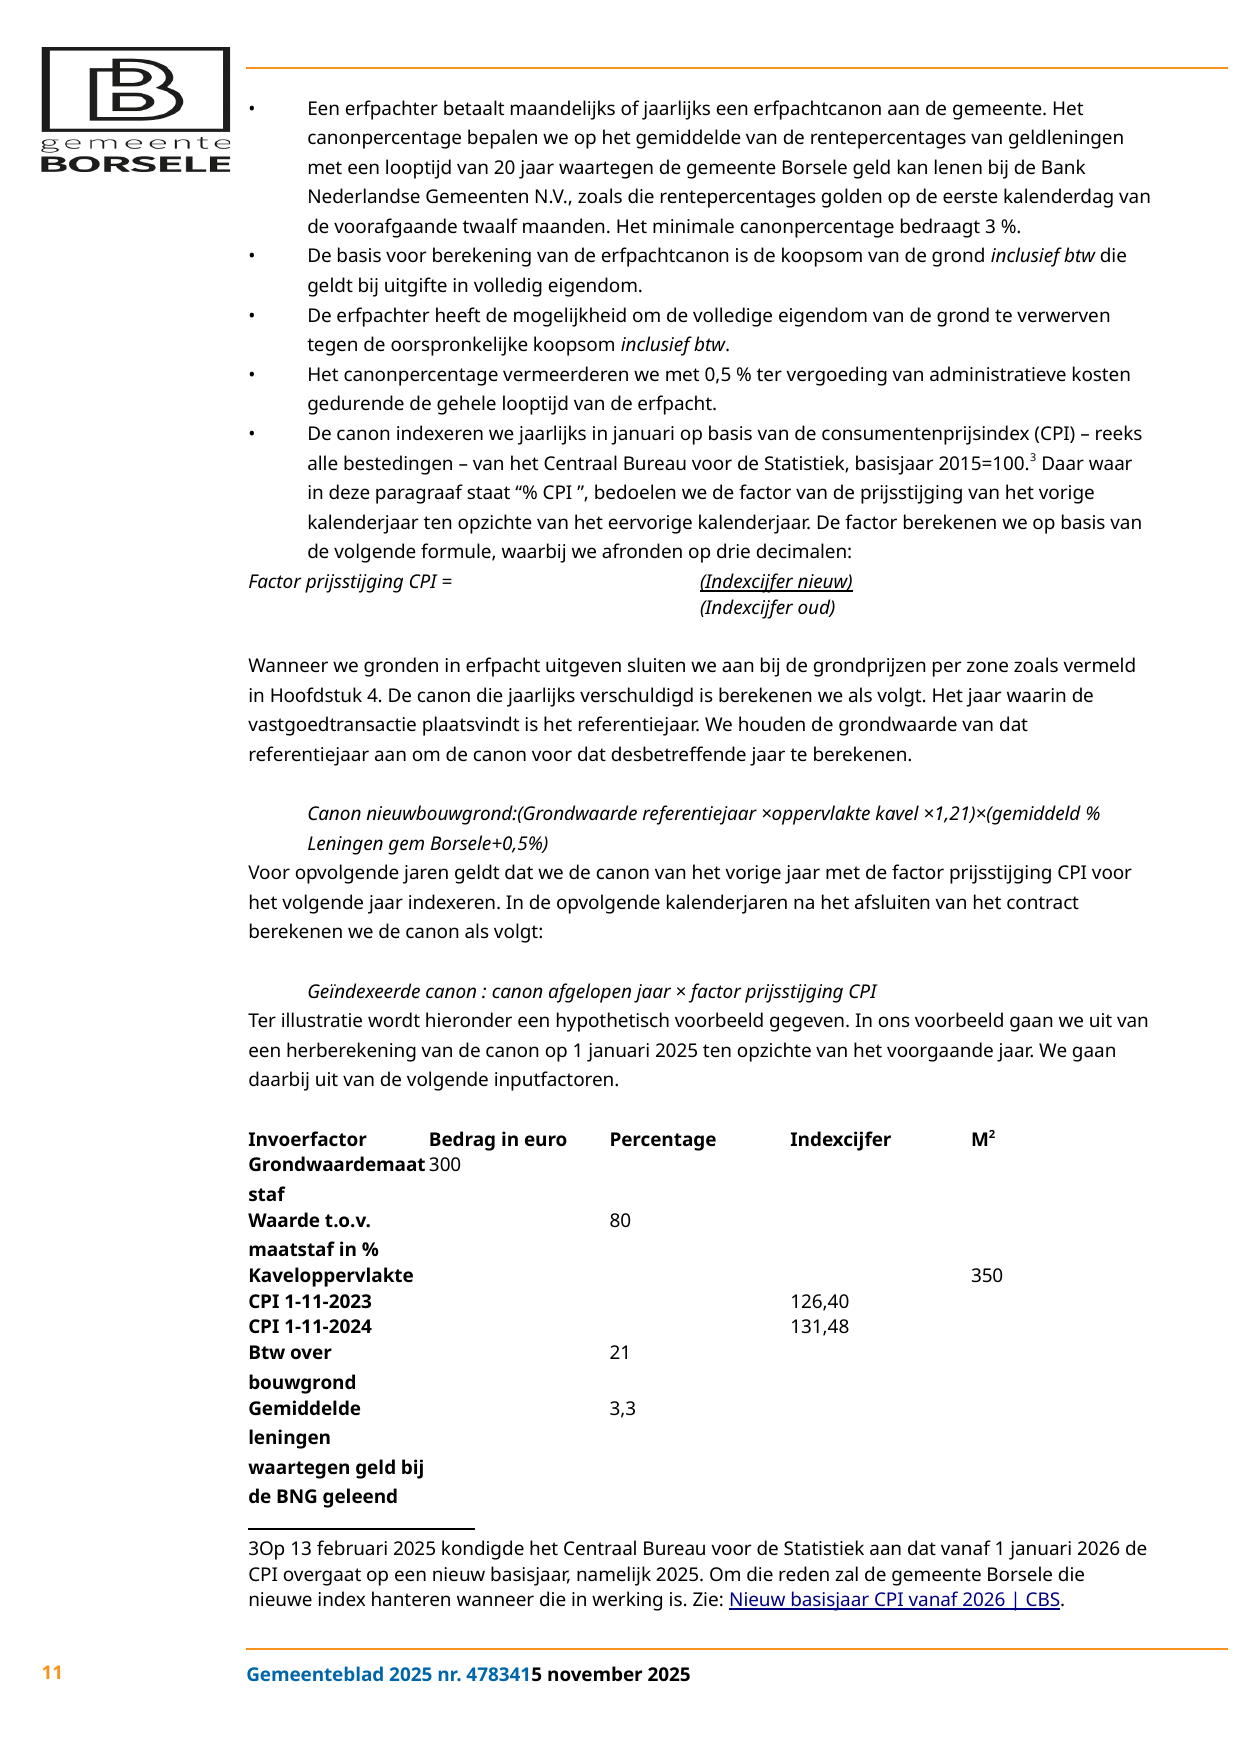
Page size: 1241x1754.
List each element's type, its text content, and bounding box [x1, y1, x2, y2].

table_cell Kaveloppervlakte [248, 1262, 429, 1288]
table_cell [971, 1288, 1152, 1314]
table_cell [429, 1288, 609, 1314]
text Ter illustratie wordt hieronder een hypothetisch voorbeeld gegeven. In ons voorbeeld gaan we uit van een herberekening van de canon op 1 januari 2025 ten opzichte van het voorgaande jaar. We gaan daarbij uit van de volgende inputfactoren. [248, 1007, 1152, 1092]
list Canon nieuwbouwgrond:(Grondwaarde referentiejaar ×oppervlakte kavel ×1,21)×(gemiddeld % Leningen gem Borsele+0,5%) [248, 800, 1152, 856]
table_header Factor prijsstijging CPI = [248, 568, 700, 620]
table_header Invoerfactor [248, 1126, 429, 1152]
table_cell [971, 1152, 1152, 1207]
text Voor opvolgende jaren geldt dat we de canon van het vorige jaar met de factor prijsstijging CPI voor het volgende jaar indexeren. In de opvolgende kalenderjaren na het afsluiten van het contract berekenen we de canon als volgt: [248, 859, 1152, 944]
table_cell [971, 1340, 1152, 1395]
table_cell 131,48 [790, 1314, 971, 1339]
table_cell Grondwaardemaatstaf [248, 1152, 429, 1207]
table_cell 80 [609, 1207, 790, 1262]
table_cell [609, 1314, 790, 1339]
table_cell 350 [971, 1262, 1152, 1288]
list Een erfpachter betaalt maandelijks of jaarlijks een erfpachtcanon aan de gemeente. Het canonpercentage bepalen we op het gemiddelde van de rentepercentages van geldleningen met een looptijd van 20 jaar waartegen de gemeente Borsele geld kan lenen bij de Bank Nederlandse Gemeenten N.V., zoals die rentepercentages golden op de eerste kalenderdag van de voorafgaande twaalf maanden. Het minimale canonpercentage bedraagt 3 %. [248, 95, 1152, 239]
list De erfpachter heeft de mogelijkheid om de volledige eigendom van de grond te verwerven tegen de oorspronkelijke koopsom inclusief btw. [248, 302, 1152, 357]
table_cell Btw over bouwgrond [248, 1340, 429, 1395]
table_cell [790, 1207, 971, 1262]
text Wanneer we gronden in erfpacht uitgeven sluiten we aan bij de grondprijzen per zone zoals vermeld in Hoofdstuk 4. De canon die jaarlijks verschuldigd is berekenen we als volgt. Het jaar waarin de vastgoedtransactie plaatsvindt is het referentiejaar. We houden de grondwaarde van dat referentiejaar aan om de canon voor dat desbetreffende jaar te berekenen. [248, 652, 1152, 767]
table_cell 126,40 [790, 1288, 971, 1314]
table_cell Gemiddelde leningen waartegen geld bij de BNG geleend [248, 1395, 429, 1509]
table_cell (Indexcijfer oud) [700, 594, 1152, 620]
table_cell 300 [429, 1152, 609, 1207]
table_cell [429, 1262, 609, 1288]
table_header Bedrag in euro [429, 1126, 609, 1152]
table_cell [971, 1395, 1152, 1509]
list Geïndexeerde canon : canon afgelopen jaar × factor prijsstijging CPI [248, 978, 1152, 1004]
table_cell [790, 1340, 971, 1395]
table_cell [790, 1262, 971, 1288]
table_cell [429, 1314, 609, 1339]
table_header Indexcijfer [790, 1126, 971, 1152]
table_cell [429, 1207, 609, 1262]
table_cell [790, 1395, 971, 1509]
table_header (Indexcijfer nieuw) [700, 568, 1152, 594]
table_cell [609, 1152, 790, 1207]
list De canon indexeren we jaarlijks in januari op basis van de consumentenprijsindex (CPI) – reeks alle bestedingen – van het Centraal Bureau voor de Statistiek, basisjaar 2015=100. Daar waar in deze paragraaf staat “% CPI ”, bedoelen we de factor van de prijsstijging van het vorige kalenderjaar ten opzichte van het eervorige kalenderjaar. De factor berekenen we op basis van de volgende formule, waarbij we afronden op drie decimalen: [248, 420, 1152, 564]
table_cell [790, 1152, 971, 1207]
table_header Percentage [609, 1126, 790, 1152]
list Het canonpercentage vermeerderen we met 0,5 % ter vergoeding van administratieve kosten gedurende de gehele looptijd van de erfpacht. [248, 361, 1152, 416]
table_cell [609, 1288, 790, 1314]
table_header M2 [971, 1126, 1152, 1152]
table_cell [971, 1314, 1152, 1339]
table_cell CPI 1-11-2024 [248, 1314, 429, 1339]
table_cell CPI 1-11-2023 [248, 1288, 429, 1314]
picture [41, 47, 231, 172]
table_cell [429, 1340, 609, 1395]
table_cell [609, 1262, 790, 1288]
table_cell 21 [609, 1340, 790, 1395]
table_cell Waarde t.o.v. maatstaf in % [248, 1207, 429, 1262]
table_cell 3,3 [609, 1395, 790, 1509]
list Op 13 februari 2025 kondigde het Centraal Bureau voor de Statistiek aan dat vanaf 1 januari 2026 de CPI overgaat op een nieuw basisjaar, namelijk 2025. Om die reden zal de gemeente Borsele die nieuwe index hanteren wanneer die in werking is. Zie: Nieuw basisjaar CPI vanaf 2026 | CBS. [248, 1535, 1152, 1612]
table_cell [971, 1207, 1152, 1262]
list De basis voor berekening van de erfpachtcanon is de koopsom van de grond inclusief btw die geldt bij uitgifte in volledig eigendom. [248, 243, 1152, 298]
table_cell [429, 1395, 609, 1509]
